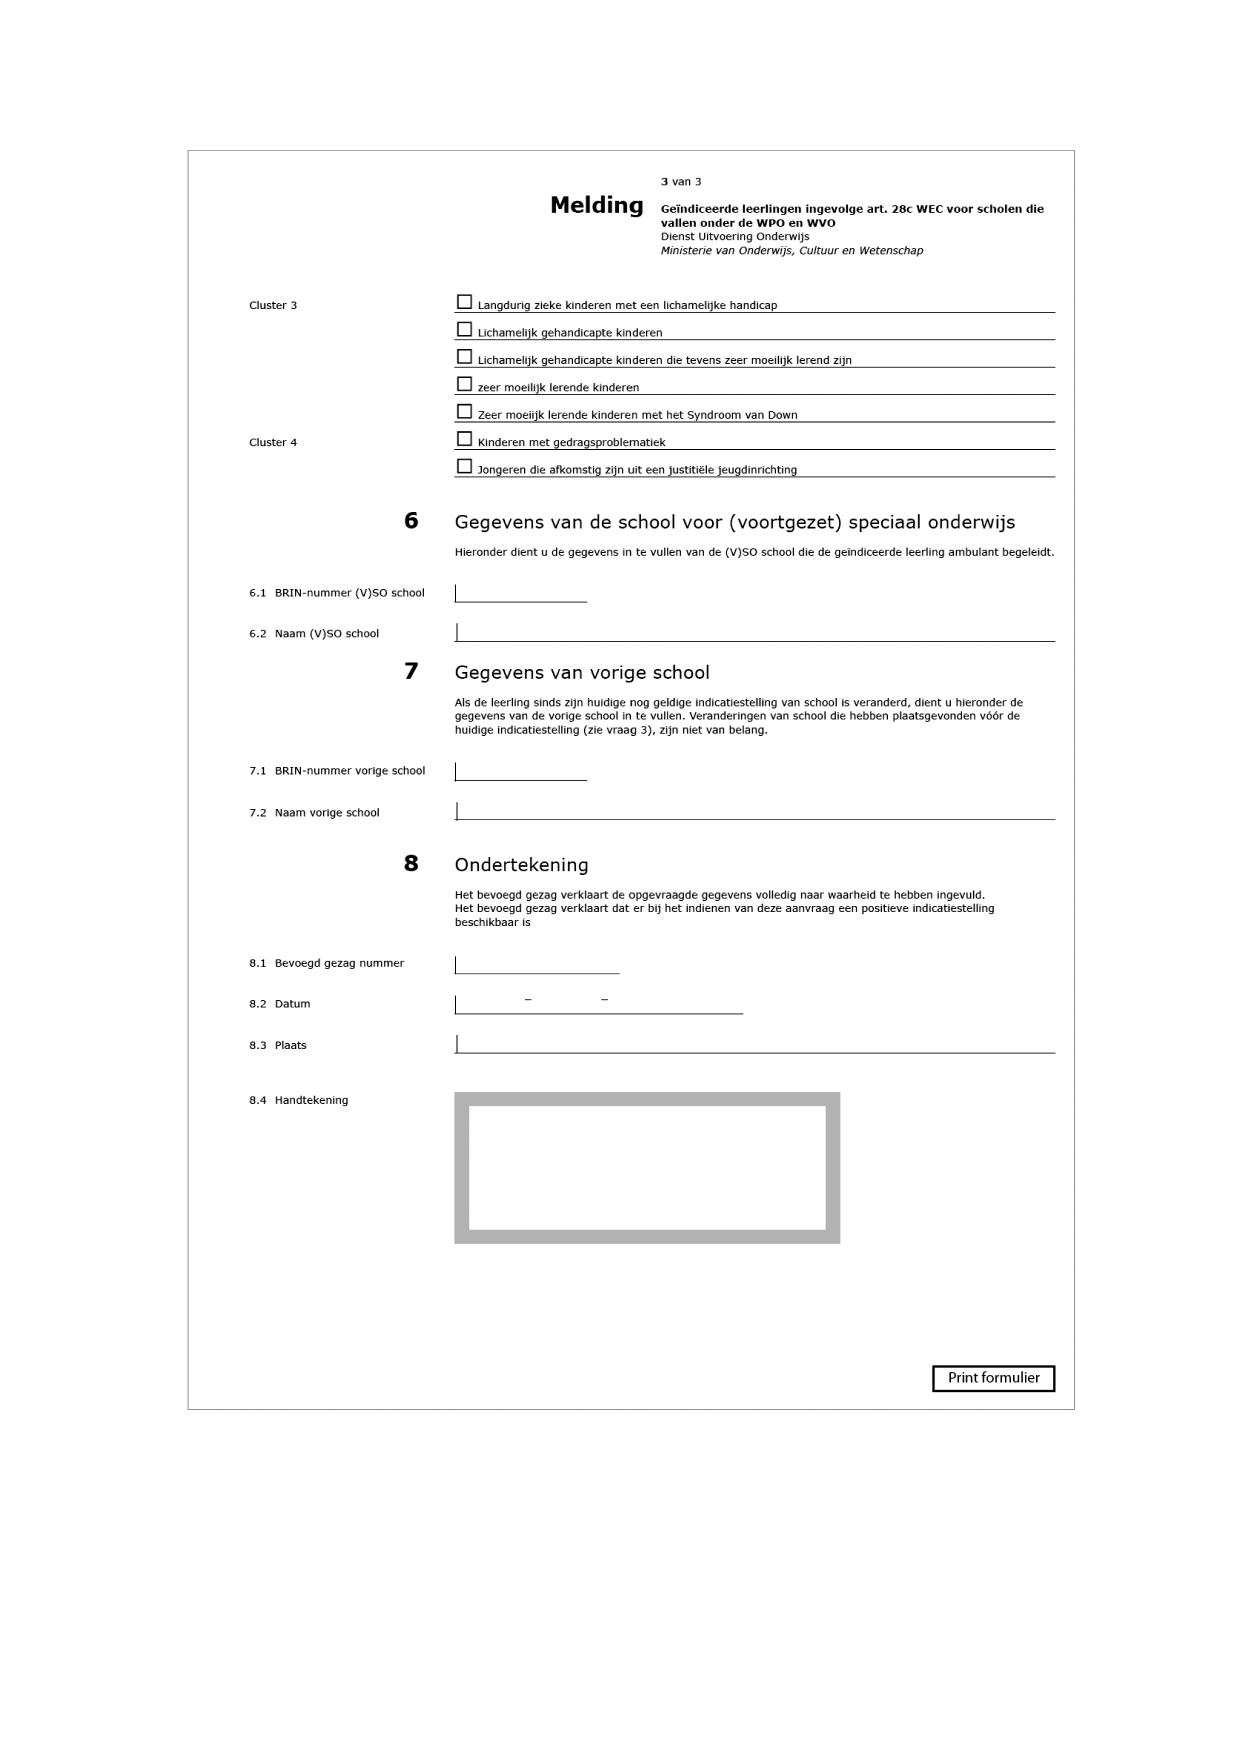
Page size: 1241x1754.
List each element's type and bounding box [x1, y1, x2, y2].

picture [187, 150, 1075, 1410]
